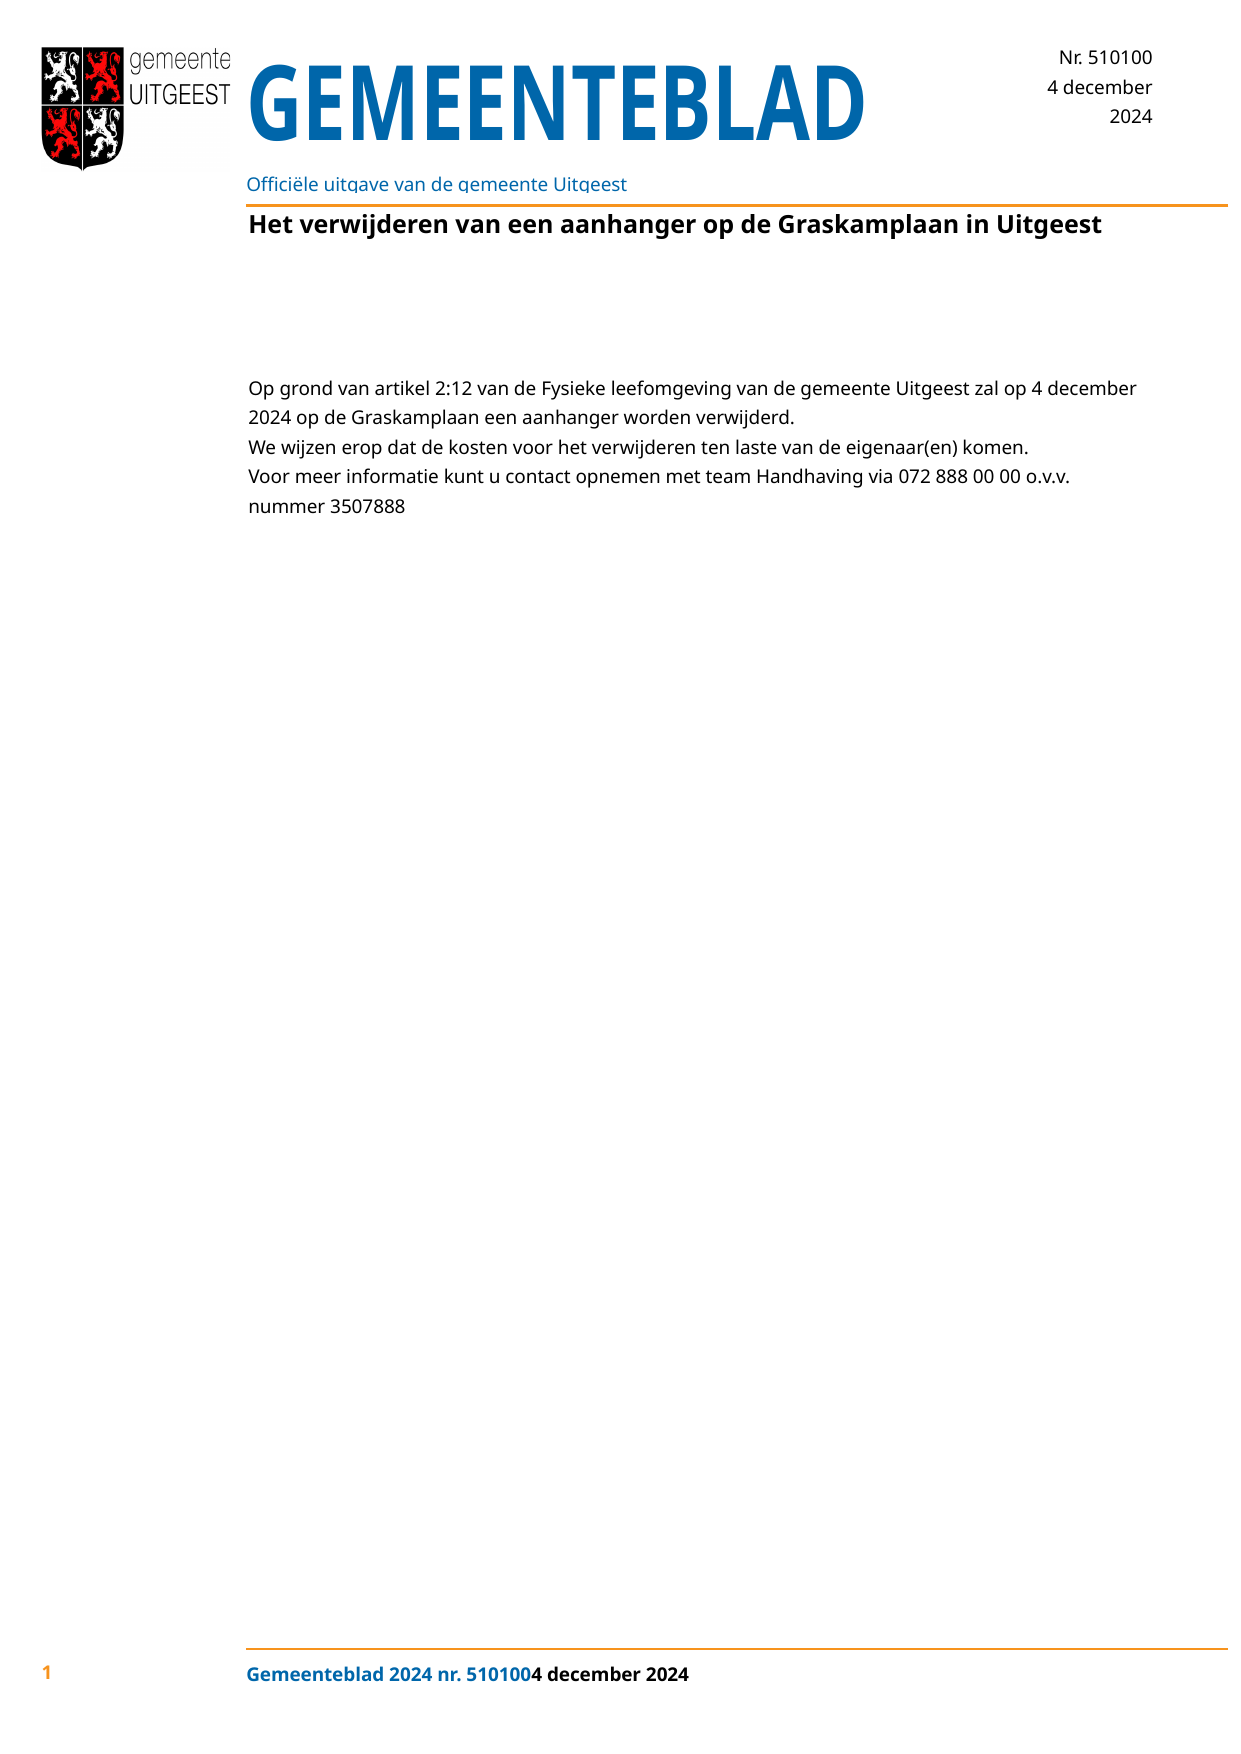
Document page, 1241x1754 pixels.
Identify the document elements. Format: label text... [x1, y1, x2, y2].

text We wijzen erop dat de kosten voor het verwijderen ten laste van de eigenaar(en) komen. [248, 434, 1152, 460]
picture [41, 47, 231, 172]
text Het verwijderen van een aanhanger op de Graskamplaan in Uitgeest [248, 207, 1152, 241]
text Op grond van artikel 2:12 van de Fysieke leefomgeving van de gemeente Uitgeest zal op 4 december 2024 op de Graskamplaan een aanhanger worden verwijderd. [248, 375, 1152, 430]
text Voor meer informatie kunt u contact opnemen met team Handhaving via 072 888 00 00 o.v.v. nummer 3507888 [248, 464, 1152, 519]
